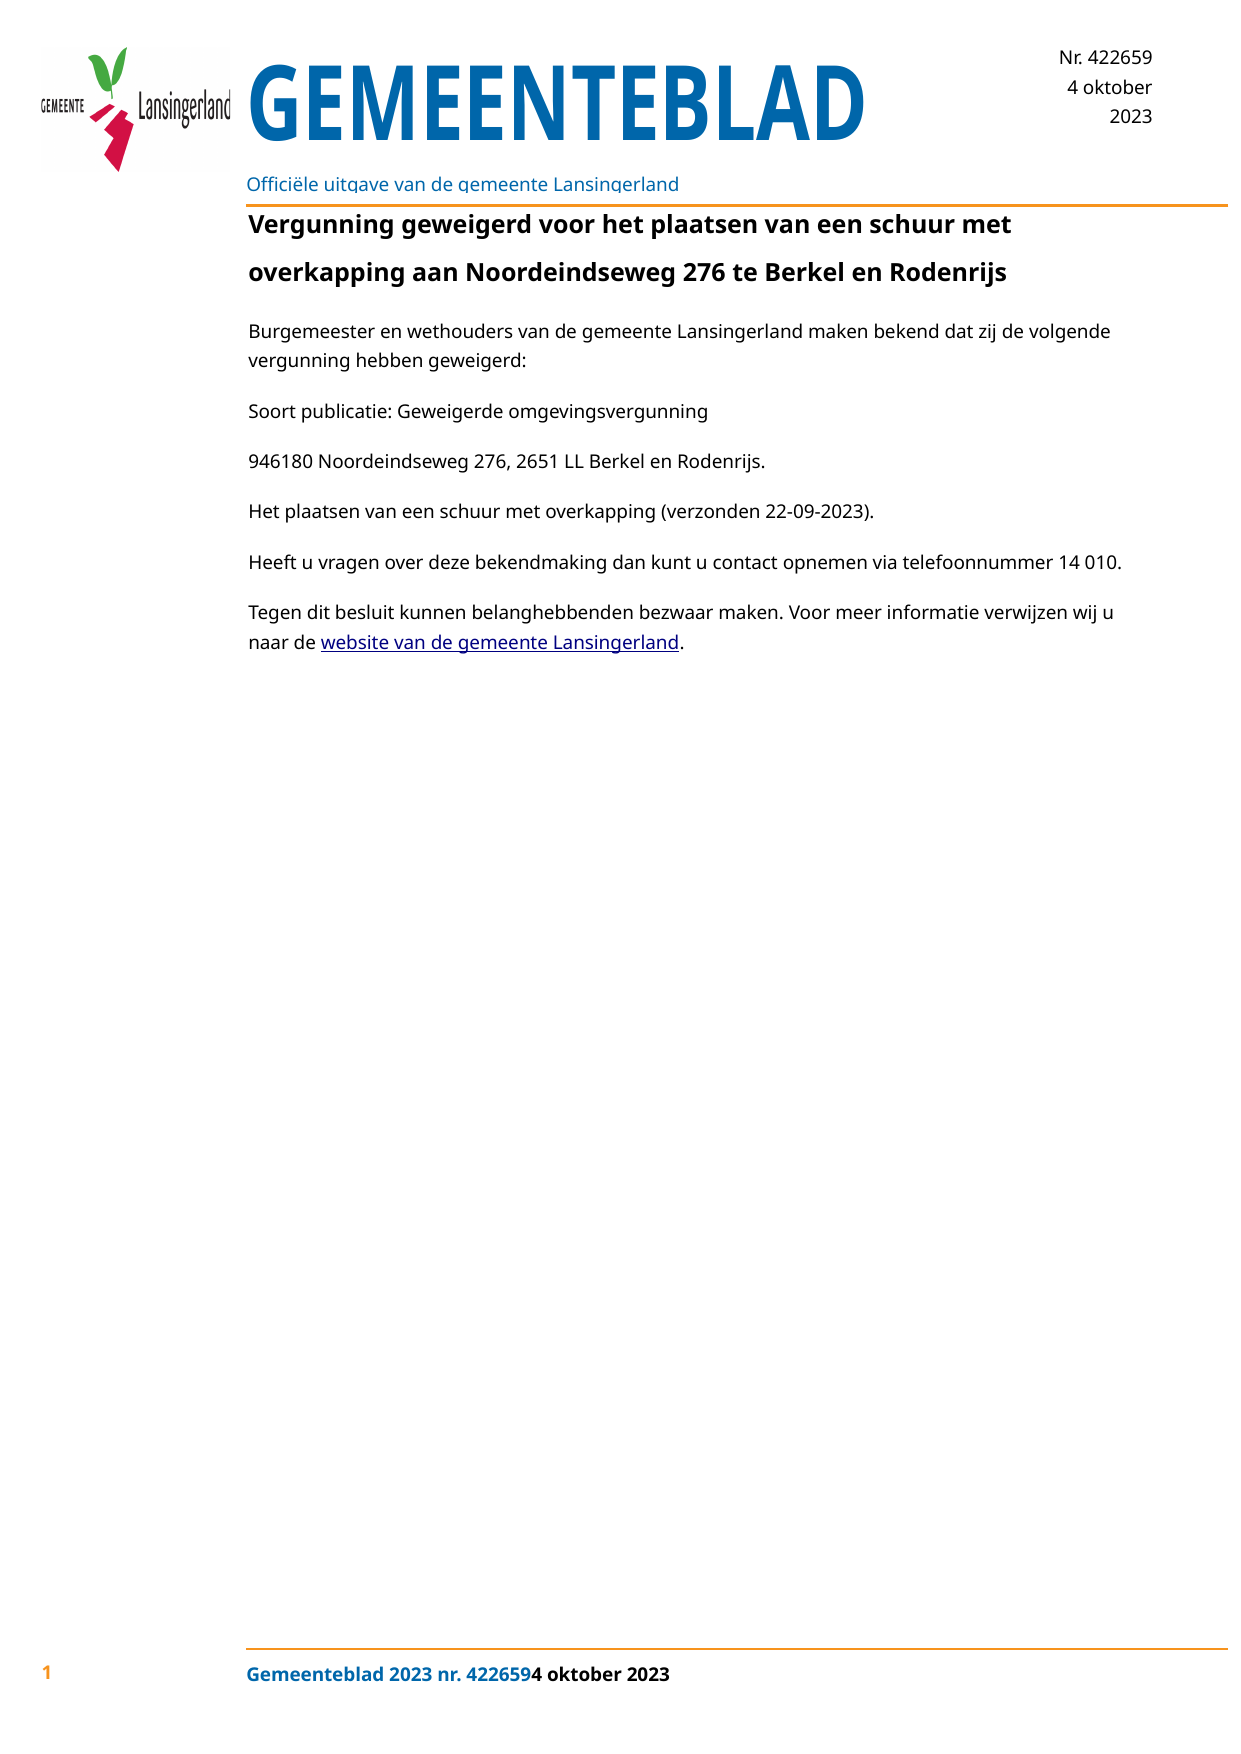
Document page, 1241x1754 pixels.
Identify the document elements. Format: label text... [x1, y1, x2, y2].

text Vergunning geweigerd voor het plaatsen van een schuur met overkapping aan Noordeindseweg 276 te Berkel en Rodenrijs [248, 207, 1152, 288]
picture [41, 47, 231, 172]
text Het plaatsen van een schuur met overkapping (verzonden 22-09-2023). [248, 499, 1152, 524]
text Burgemeester en wethouders van de gemeente Lansingerland maken bekend dat zij de volgende vergunning hebben geweigerd: [248, 318, 1152, 373]
text 946180 Noordeindseweg 276, 2651 LL Berkel en Rodenrijs. [248, 448, 1152, 474]
text Heeft u vragen over deze bekendmaking dan kunt u contact opnemen via telefoonnummer 14 010. [248, 549, 1152, 575]
text Tegen dit besluit kunnen belanghebbenden bezwaar maken. Voor meer informatie verwijzen wij u naar de website van de gemeente Lansingerland. [248, 599, 1152, 655]
text Soort publicatie: Geweigerde omgevingsvergunning [248, 398, 1152, 424]
